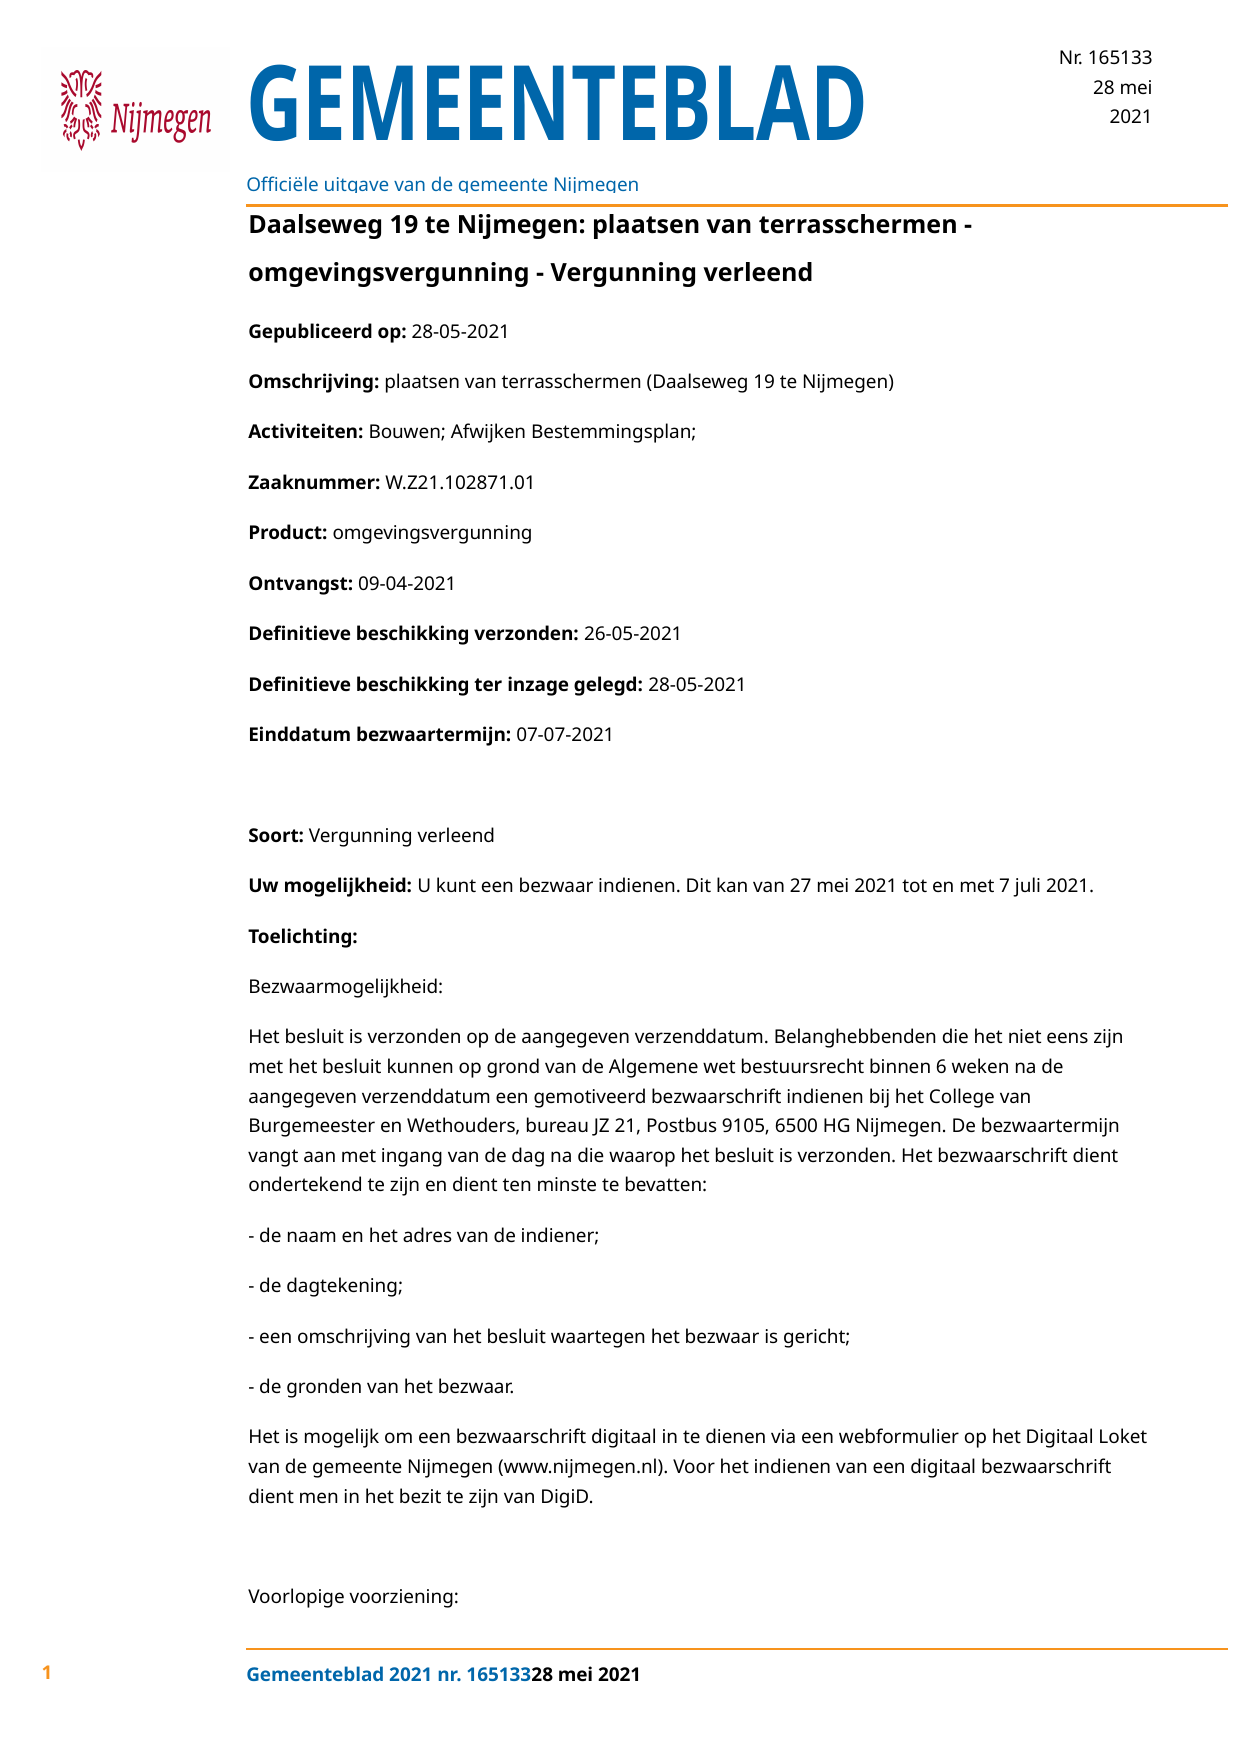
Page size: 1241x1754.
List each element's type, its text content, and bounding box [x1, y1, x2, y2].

text Definitieve beschikking ter inzage gelegd: 28-05-2021 [248, 671, 1152, 697]
text Toelichting: [248, 923, 1152, 949]
text Soort: Vergunning verleend [248, 822, 1152, 848]
text Omschrijving: plaatsen van terrasschermen (Daalseweg 19 te Nijmegen) [248, 368, 1152, 394]
text Definitieve beschikking verzonden: 26-05-2021 [248, 620, 1152, 646]
text - de gronden van het bezwaar. [248, 1373, 1152, 1399]
text - de dagtekening; [248, 1272, 1152, 1298]
text Activiteiten: Bouwen; Afwijken Bestemmingsplan; [248, 419, 1152, 444]
picture [41, 47, 231, 172]
text - een omschrijving van het besluit waartegen het bezwaar is gericht; [248, 1323, 1152, 1349]
text Voorlopige voorziening: [248, 1584, 1152, 1609]
text Ontvangst: 09-04-2021 [248, 570, 1152, 596]
text Het besluit is verzonden op de aangegeven verzenddatum. Belanghebbenden die het niet eens zijn met het besluit kunnen op grond van de Algemene wet bestuursrecht binnen 6 weken na de aangegeven verzenddatum een gemotiveerd bezwaarschrift indienen bij het College van Burgemeester en Wethouders, bureau JZ 21, Postbus 9105, 6500 HG Nijmegen. De bezwaartermijn vangt aan met ingang van de dag na die waarop het besluit is verzonden. Het bezwaarschrift dient ondertekend te zijn en dient ten minste te bevatten: [248, 1024, 1152, 1197]
text Einddatum bezwaartermijn: 07-07-2021 [248, 721, 1152, 747]
text Daalseweg 19 te Nijmegen: plaatsen van terrasschermen - omgevingsvergunning - Vergunning verleend [248, 207, 1152, 288]
text Zaaknummer: W.Z21.102871.01 [248, 469, 1152, 495]
text - de naam en het adres van de indiener; [248, 1222, 1152, 1248]
text Het is mogelijk om een bezwaarschrift digitaal in te dienen via een webformulier op het Digitaal Loket van de gemeente Nijmegen (www.nijmegen.nl). Voor het indienen van een digitaal bezwaarschrift dient men in het bezit te zijn van DigiD. [248, 1424, 1152, 1509]
text Gepubliceerd op: 28-05-2021 [248, 318, 1152, 344]
text Uw mogelijkheid: U kunt een bezwaar indienen. Dit kan van 27 mei 2021 tot en met 7 juli 2021. [248, 872, 1152, 898]
text Bezwaarmogelijkheid: [248, 973, 1152, 999]
text Product: omgevingsvergunning [248, 519, 1152, 545]
